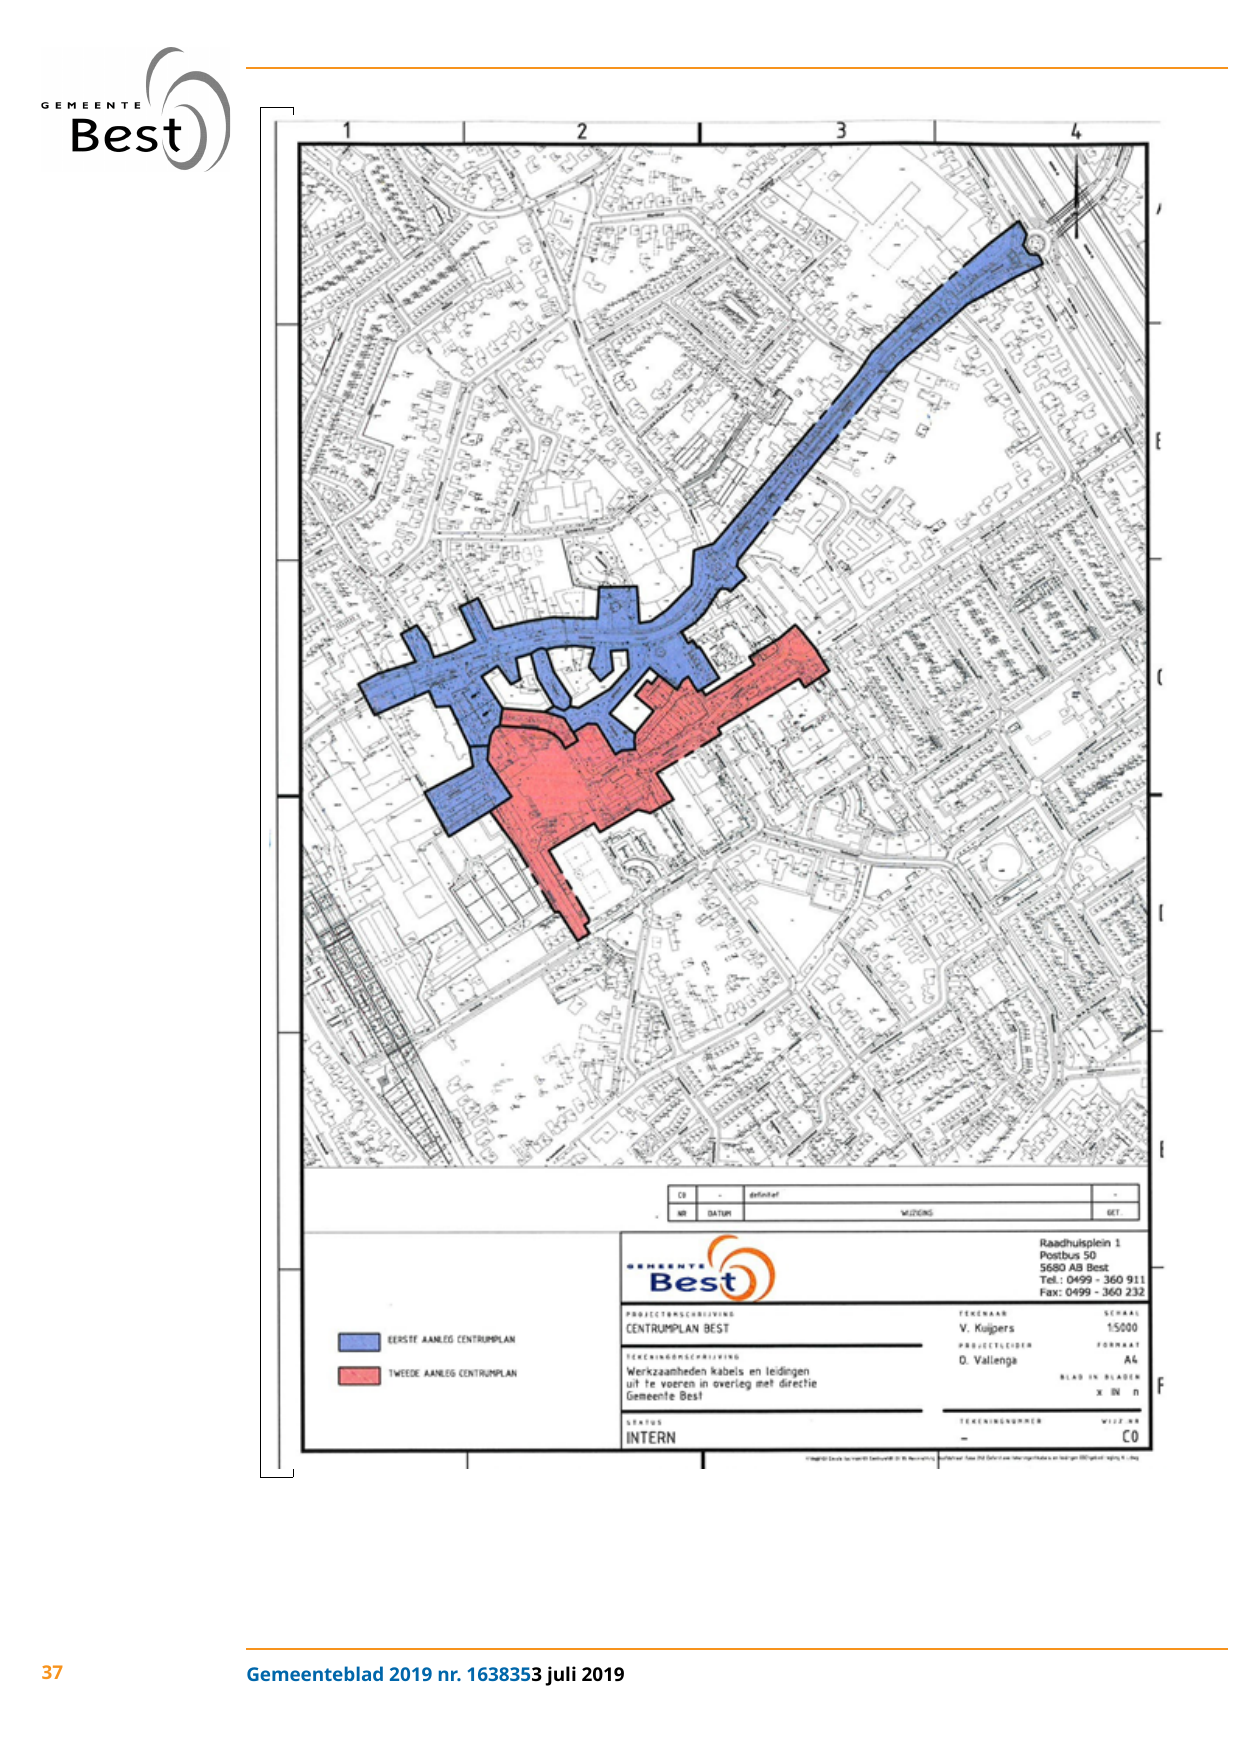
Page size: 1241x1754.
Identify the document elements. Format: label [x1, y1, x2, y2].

picture [41, 47, 231, 172]
picture [268, 115, 1173, 1469]
